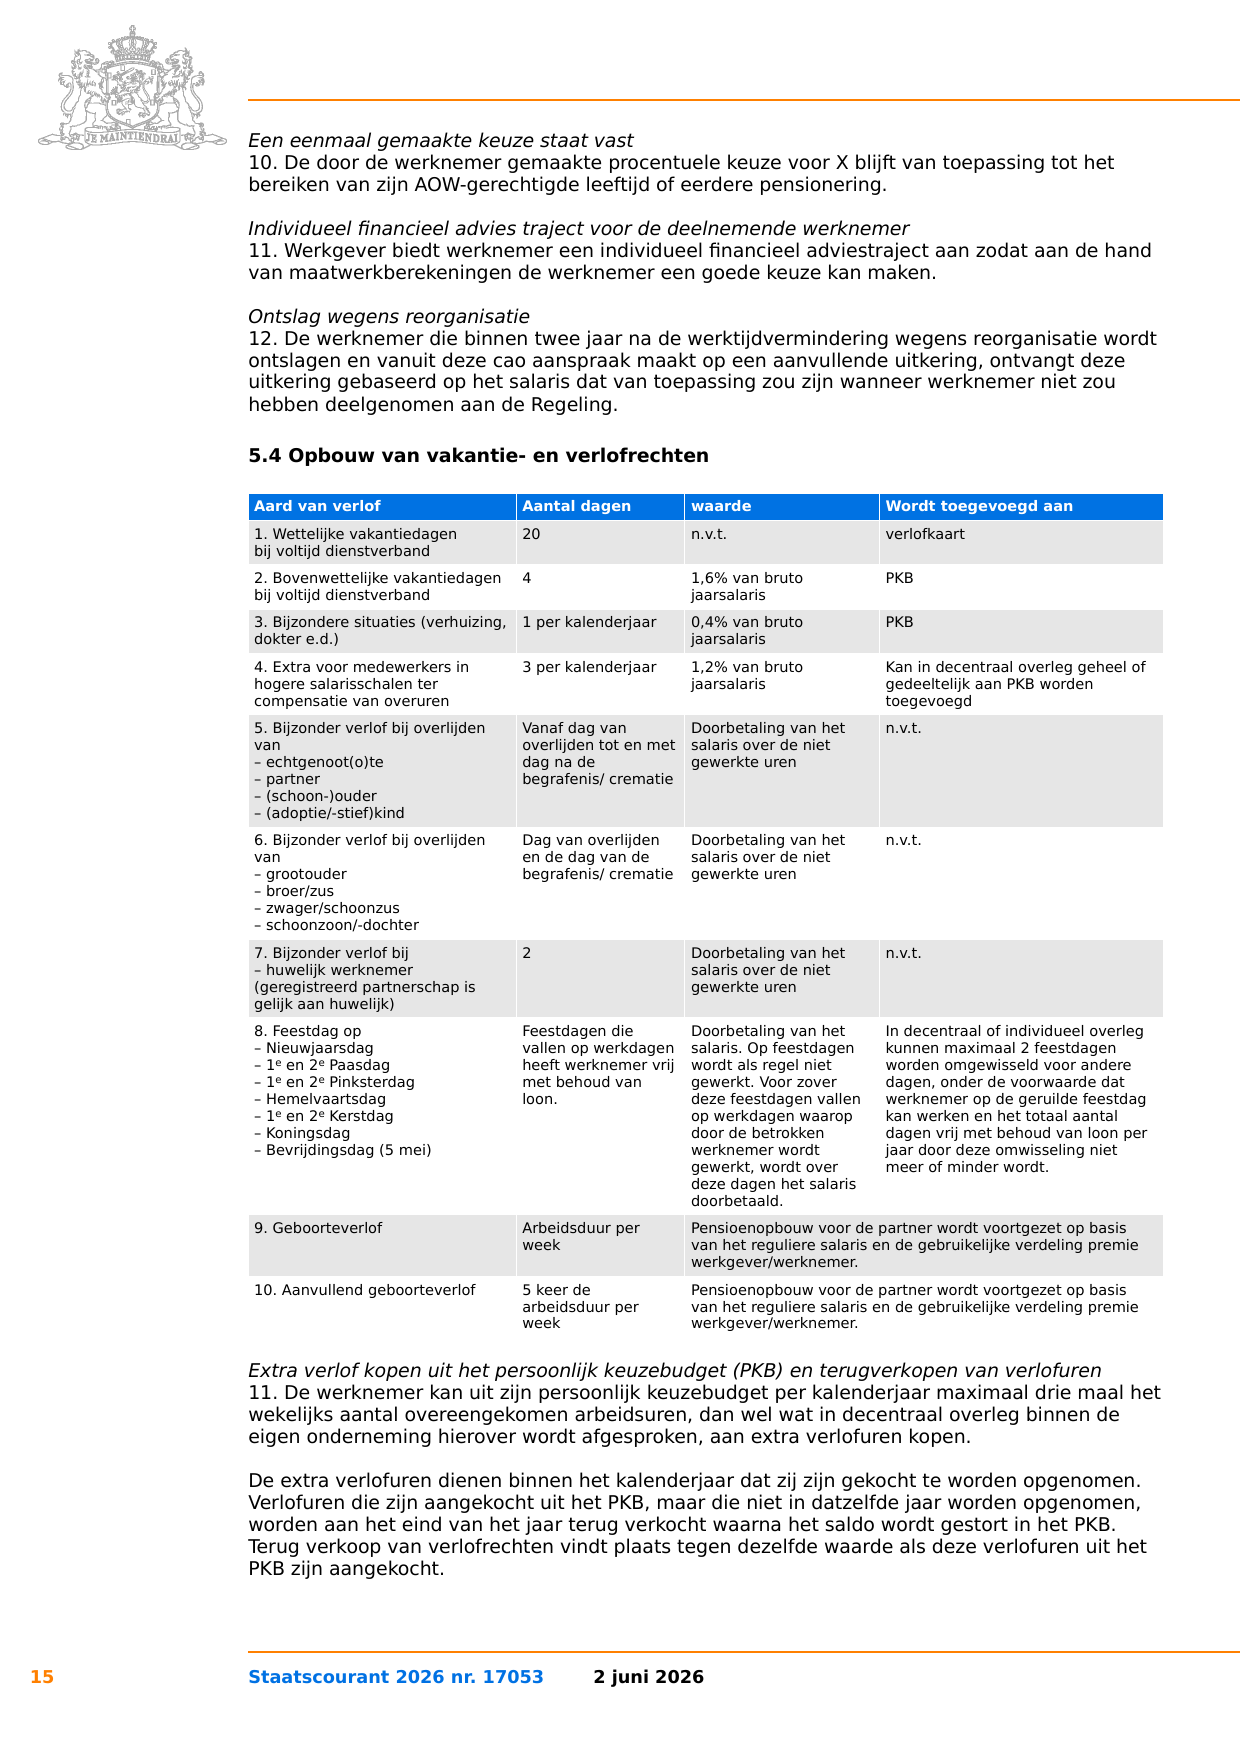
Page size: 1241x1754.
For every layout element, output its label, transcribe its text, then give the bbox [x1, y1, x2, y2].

table_cell n.v.t. [880, 828, 1163, 939]
table_header Wordt toegevoegd aan [880, 494, 1163, 520]
table_cell Doorbetaling van het salaris over de niet gewerkte uren [685, 828, 879, 939]
text De extra verlofuren dienen binnen het kalenderjaar dat zij zijn gekocht te worden opgenomen. Verlofuren die zijn aangekocht uit het PKB, maar die niet in datzelfde jaar worden opgenomen, worden aan het eind van het jaar terug verkocht waarna het saldo wordt gestort in het PKB. Terug verkoop van verlofrechten vindt plaats tegen dezelfde waarde als deze verlofuren uit het PKB zijn aangekocht. [248, 1470, 1163, 1580]
picture [38, 25, 227, 150]
table_cell PKB [880, 565, 1163, 608]
subtitle 5.4 Opbouw van vakantie- en verlofrechten [248, 445, 1163, 467]
table_cell 3. Bijzondere situaties (verhuizing, dokter e.d.) [249, 610, 516, 653]
table_cell In decentraal of individueel overleg kunnen maximaal 2 feestdagen worden omgewisseld voor andere dagen, onder de voorwaarde dat werknemer op de geruilde feestdag kan werken en het totaal aantal dagen vrij met behoud van loon per jaar door deze omwisseling niet meer of minder wordt. [880, 1018, 1163, 1214]
table_cell 5. Bijzonder verlof bij overlijden van – echtgenoot(o)te – partner – (schoon-)ouder – (adoptie/-stief)kind [249, 715, 516, 827]
text 10. De door de werknemer gemaakte procentuele keuze voor X blijft van toepassing tot het bereiken van zijn AOW-gerechtigde leeftijd of eerdere pensionering. [248, 152, 1163, 196]
table_cell verlofkaart [880, 521, 1163, 564]
text 11. De werknemer kan uit zijn persoonlijk keuzebudget per kalenderjaar maximaal drie maal het wekelijks aantal overeengekomen arbeidsuren, dan wel wat in decentraal overleg binnen de eigen onderneming hierover wordt afgesproken, aan extra verlofuren kopen. [248, 1382, 1163, 1448]
table_cell n.v.t. [685, 521, 879, 564]
table_cell 5 keer de arbeidsduur per week [517, 1277, 684, 1337]
table_cell Arbeidsduur per week [517, 1215, 684, 1276]
table_cell 9. Geboorteverlof [249, 1215, 516, 1276]
table_cell 8. Feestdag op – Nieuwjaarsdag – 1e en 2e Paasdag – 1e en 2e Pinksterdag – Hemelvaartsdag – 1e en 2e Kerstdag – Koningsdag – Bevrijdingsdag (5 mei) [249, 1018, 516, 1214]
table_cell 1,2% van bruto jaarsalaris [685, 654, 879, 714]
table_cell Doorbetaling van het salaris over de niet gewerkte uren [685, 715, 879, 827]
table_cell 3 per kalenderjaar [517, 654, 684, 714]
table_cell 2 [517, 940, 684, 1017]
table_header Aantal dagen [517, 494, 684, 520]
subtitle Een eenmaal gemaakte keuze staat vast [248, 130, 1163, 152]
subtitle Extra verlof kopen uit het persoonlijk keuzebudget (PKB) en terugverkopen van verlofuren [248, 1360, 1163, 1382]
table_cell Pensioenopbouw voor de partner wordt voortgezet op basis van het reguliere salaris en de gebruikelijke verdeling premie werkgever/werknemer. [685, 1277, 1163, 1337]
text 12. De werknemer die binnen twee jaar na de werktijdvermindering wegens reorganisatie wordt ontslagen en vanuit deze cao aanspraak maakt op een aanvullende uitkering, ontvangt deze uitkering gebaseerd op het salaris dat van toepassing zou zijn wanneer werknemer niet zou hebben deelgenomen aan de Regeling. [248, 327, 1163, 415]
table_cell 2. Bovenwettelijke vakantiedagen bij voltijd dienstverband [249, 565, 516, 608]
table_cell 0,4% van bruto jaarsalaris [685, 610, 879, 653]
table_cell Vanaf dag van overlijden tot en met dag na de begrafenis/ crematie [517, 715, 684, 827]
table_cell 20 [517, 521, 684, 564]
table_cell Doorbetaling van het salaris over de niet gewerkte uren [685, 940, 879, 1017]
subtitle Ontslag wegens reorganisatie [248, 306, 1163, 327]
subtitle Individueel financieel advies traject voor de deelnemende werknemer [248, 218, 1163, 240]
table_cell 1,6% van bruto jaarsalaris [685, 565, 879, 608]
table_cell 1. Wettelijke vakantiedagen bij voltijd dienstverband [249, 521, 516, 564]
table_cell 4 [517, 565, 684, 608]
table_cell Kan in decentraal overleg geheel of gedeeltelijk aan PKB worden toegevoegd [880, 654, 1163, 714]
table_cell n.v.t. [880, 715, 1163, 827]
table_cell PKB [880, 610, 1163, 653]
table_cell 10. Aanvullend geboorteverlof [249, 1277, 516, 1337]
table_cell Feestdagen die vallen op werkdagen heeft werknemer vrij met behoud van loon. [517, 1018, 684, 1214]
table_cell 6. Bijzonder verlof bij overlijden van – grootouder – broer/zus – zwager/schoonzus – schoonzoon/-dochter [249, 828, 516, 939]
table_cell 1 per kalenderjaar [517, 610, 684, 653]
table_cell 4. Extra voor medewerkers in hogere salarisschalen ter compensatie van overuren [249, 654, 516, 714]
table_cell Doorbetaling van het salaris. Op feestdagen wordt als regel niet gewerkt. Voor zover deze feestdagen vallen op werkdagen waarop door de betrokken werknemer wordt gewerkt, wordt over deze dagen het salaris doorbetaald. [685, 1018, 879, 1214]
table_cell Pensioenopbouw voor de partner wordt voortgezet op basis van het reguliere salaris en de gebruikelijke verdeling premie werkgever/werknemer. [685, 1215, 1163, 1276]
text 11. Werkgever biedt werknemer een individueel financieel adviestraject aan zodat aan de hand van maatwerkberekeningen de werknemer een goede keuze kan maken. [248, 240, 1163, 284]
table_cell n.v.t. [880, 940, 1163, 1017]
table_cell Dag van overlijden en de dag van de begrafenis/ crematie [517, 828, 684, 939]
table_header waarde [685, 494, 879, 520]
table_header Aard van verlof [249, 494, 516, 520]
table_cell 7. Bijzonder verlof bij – huwelijk werknemer (geregistreerd partnerschap is gelijk aan huwelijk) [249, 940, 516, 1017]
